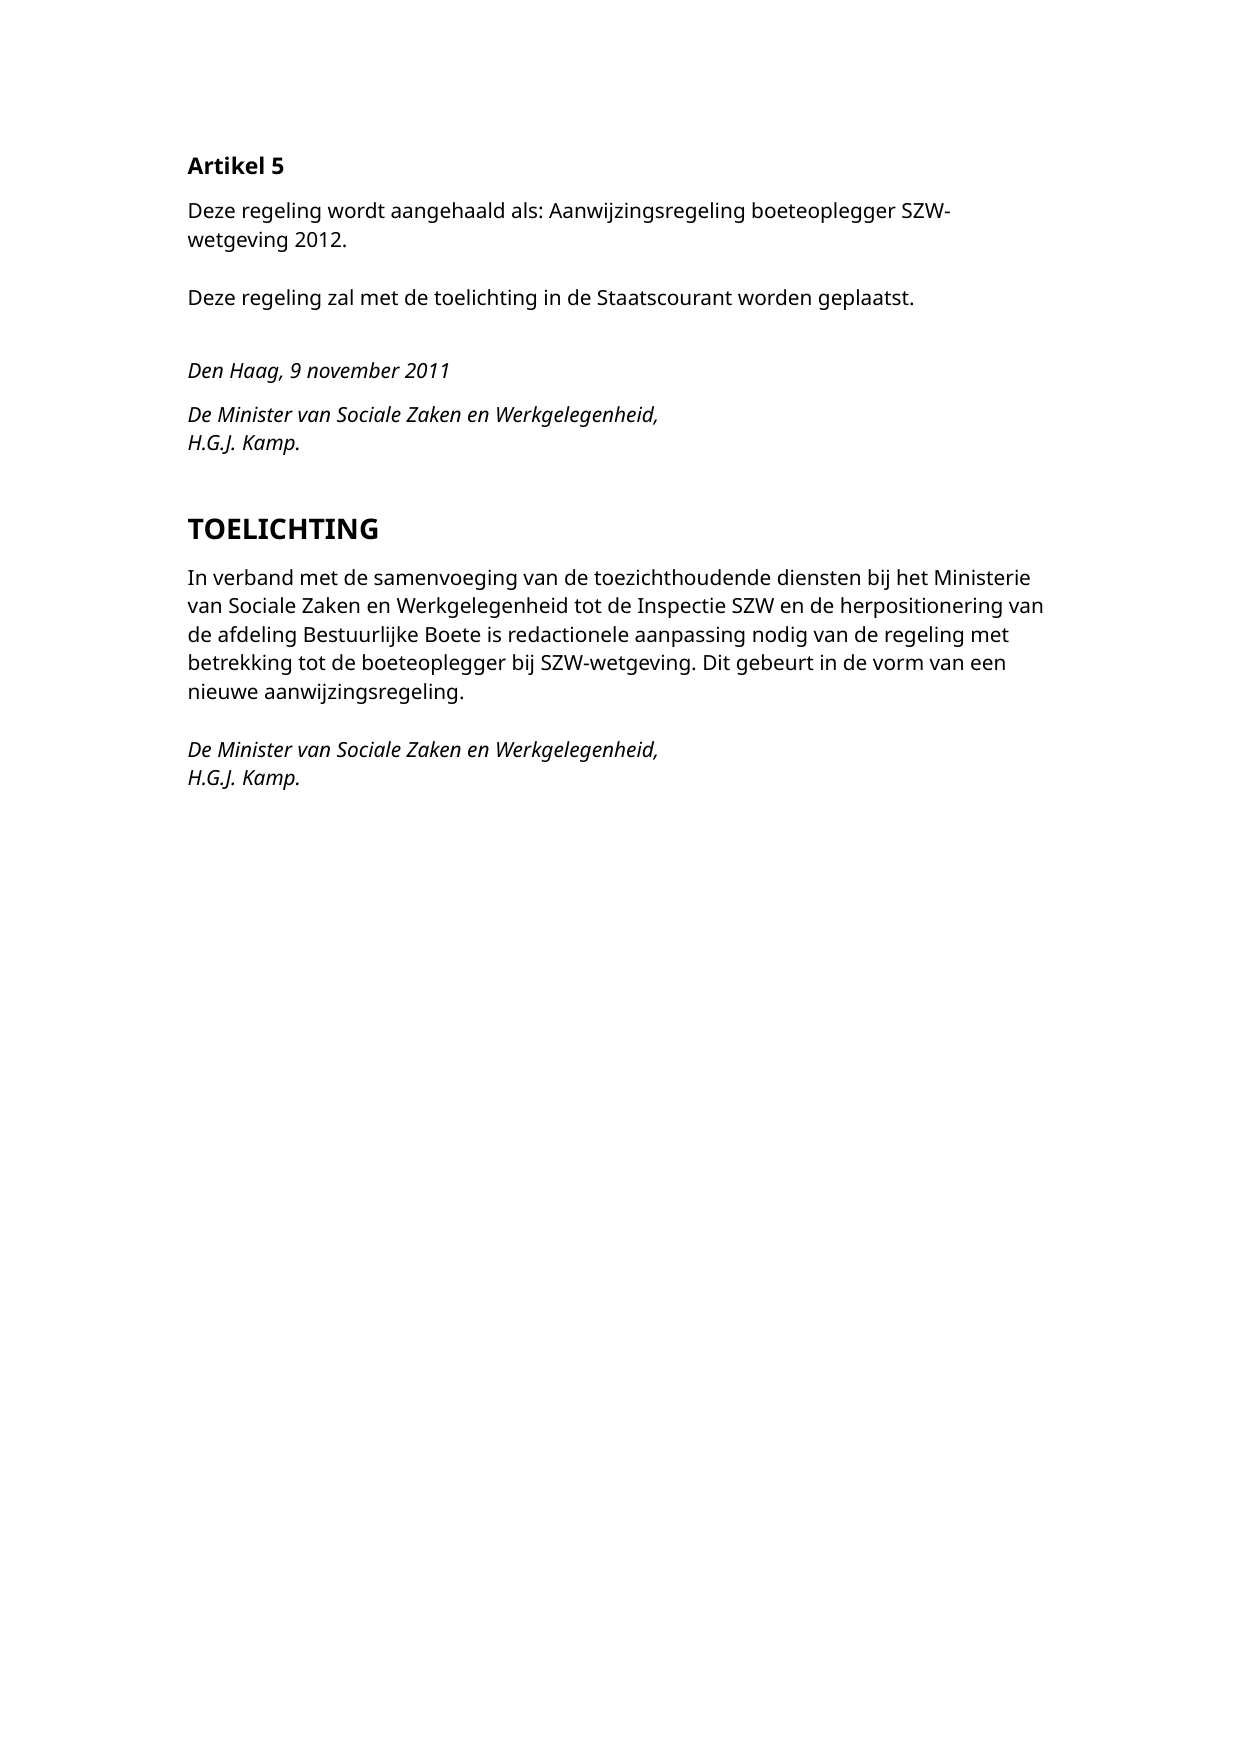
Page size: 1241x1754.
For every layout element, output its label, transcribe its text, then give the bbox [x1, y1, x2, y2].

text H.G.J. Kamp. [187, 763, 1053, 792]
text Deze regeling wordt aangehaald als: Aanwijzingsregeling boeteoplegger SZW-wetgeving 2012. [187, 196, 1053, 253]
subtitle TOELICHTING [187, 509, 1053, 548]
text Deze regeling zal met de toelichting in de Staatscourant worden geplaatst. [187, 283, 1053, 312]
text De Minister van Sociale Zaken en Werkgelegenheid, [187, 400, 1053, 428]
text De Minister van Sociale Zaken en Werkgelegenheid, [187, 735, 1053, 763]
text H.G.J. Kamp. [187, 428, 1053, 457]
text Den Haag, 9 november 2011 [187, 357, 1053, 385]
text In verband met de samenvoeging van de toezichthoudende diensten bij het Ministerie van Sociale Zaken en Werkgelegenheid tot de Inspectie SZW en de herpositionering van de afdeling Bestuurlijke Boete is redactionele aanpassing nodig van de regeling met betrekking tot de boeteoplegger bij SZW-wetgeving. Dit gebeurt in de vorm van een nieuwe aanwijzingsregeling. [187, 563, 1053, 705]
subtitle Artikel 5 [187, 150, 1053, 181]
